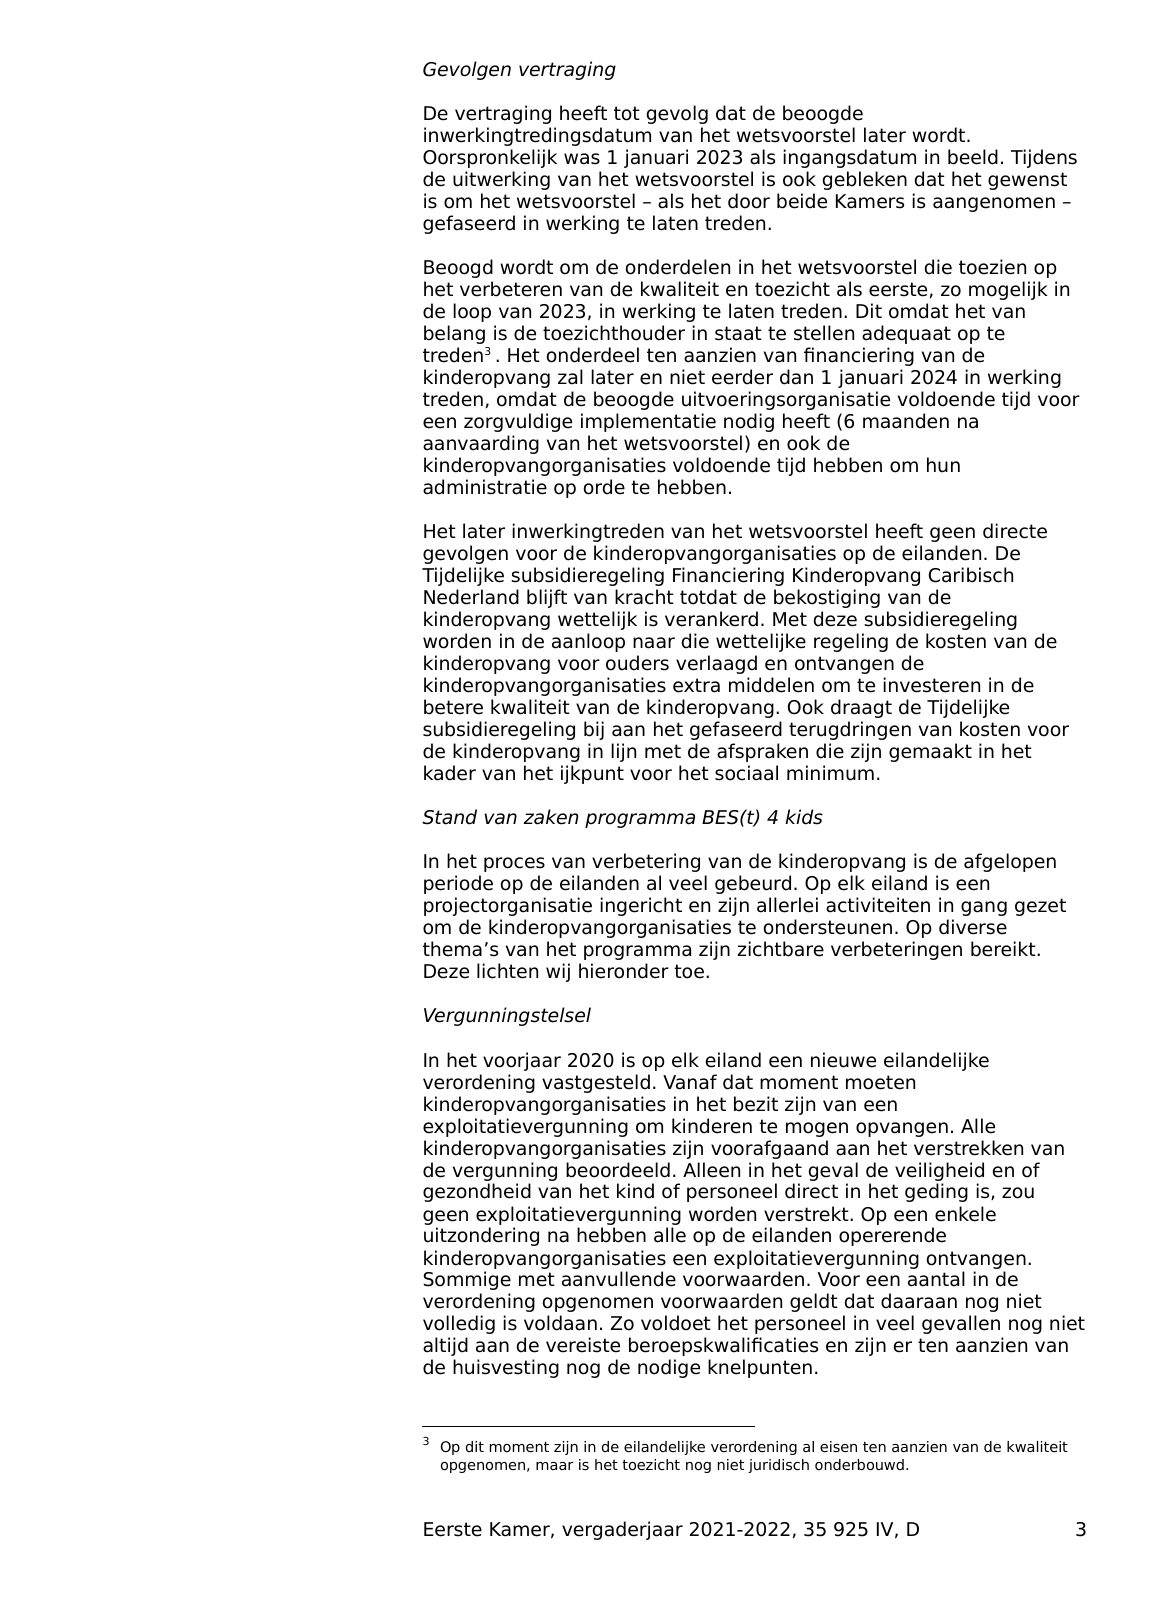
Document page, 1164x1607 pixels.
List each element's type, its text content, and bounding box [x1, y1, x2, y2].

subtitle Stand van zaken programma BES(t) 4 kids [422, 807, 1087, 829]
text In het proces van verbetering van de kinderopvang is de afgelopen periode op de eilanden al veel gebeurd. Op elk eiland is een projectorganisatie ingericht en zijn allerlei activiteiten in gang gezet om de kinderopvangorganisaties te ondersteunen. Op diverse thema’s van het programma zijn zichtbare verbeteringen bereikt. Deze lichten wij hieronder toe. [422, 851, 1087, 983]
text In het voorjaar 2020 is op elk eiland een nieuwe eilandelijke verordening vastgesteld. Vanaf dat moment moeten kinderopvangorganisaties in het bezit zijn van een exploitatievergunning om kinderen te mogen opvangen. Alle kinderopvangorganisaties zijn voorafgaand aan het verstrekken van de vergunning beoordeeld. Alleen in het geval de veiligheid en of gezondheid van het kind of personeel direct in het geding is, zou geen exploitatievergunning worden verstrekt. Op een enkele uitzondering na hebben alle op de eilanden opererende kinderopvangorganisaties een exploitatievergunning ontvangen. Sommige met aanvullende voorwaarden. Voor een aantal in de verordening opgenomen voorwaarden geldt dat daaraan nog niet volledig is voldaan. Zo voldoet het personeel in veel gevallen nog niet altijd aan de vereiste beroepskwalificaties en zijn er ten aanzien van de huisvesting nog de nodige knelpunten. [422, 1049, 1087, 1379]
subtitle Vergunningstelsel [422, 1005, 1087, 1027]
text Beoogd wordt om de onderdelen in het wetsvoorstel die toezien op het verbeteren van de kwaliteit en toezicht als eerste, zo mogelijk in de loop van 2023, in werking te laten treden. Dit omdat het van belang is de toezichthouder in staat te stellen adequaat op te treden. Het onderdeel ten aanzien van financiering van de kinderopvang zal later en niet eerder dan 1 januari 2024 in werking treden, omdat de beoogde uitvoeringsorganisatie voldoende tijd voor een zorgvuldige implementatie nodig heeft (6 maanden na aanvaarding van het wetsvoorstel) en ook de kinderopvangorganisaties voldoende tijd hebben om hun administratie op orde te hebben. [422, 257, 1087, 499]
text Op dit moment zijn in de eilandelijke verordening al eisen ten aanzien van de kwaliteit opgenomen, maar is het toezicht nog niet juridisch onderbouwd. [422, 1435, 1087, 1474]
text Het later inwerkingtreden van het wetsvoorstel heeft geen directe gevolgen voor de kinderopvangorganisaties op de eilanden. De Tijdelijke subsidieregeling Financiering Kinderopvang Caribisch Nederland blijft van kracht totdat de bekostiging van de kinderopvang wettelijk is verankerd. Met deze subsidieregeling worden in de aanloop naar die wettelijke regeling de kosten van de kinderopvang voor ouders verlaagd en ontvangen de kinderopvangorganisaties extra middelen om te investeren in de betere kwaliteit van de kinderopvang. Ook draagt de Tijdelijke subsidieregeling bij aan het gefaseerd terugdringen van kosten voor de kinderopvang in lijn met de afspraken die zijn gemaakt in het kader van het ijkpunt voor het sociaal minimum. [422, 521, 1087, 785]
text De vertraging heeft tot gevolg dat de beoogde inwerkingtredingsdatum van het wetsvoorstel later wordt. Oorspronkelijk was 1 januari 2023 als ingangsdatum in beeld. Tijdens de uitwerking van het wetsvoorstel is ook gebleken dat het gewenst is om het wetsvoorstel – als het door beide Kamers is aangenomen – gefaseerd in werking te laten treden. [422, 103, 1087, 235]
subtitle Gevolgen vertraging [422, 59, 1087, 81]
